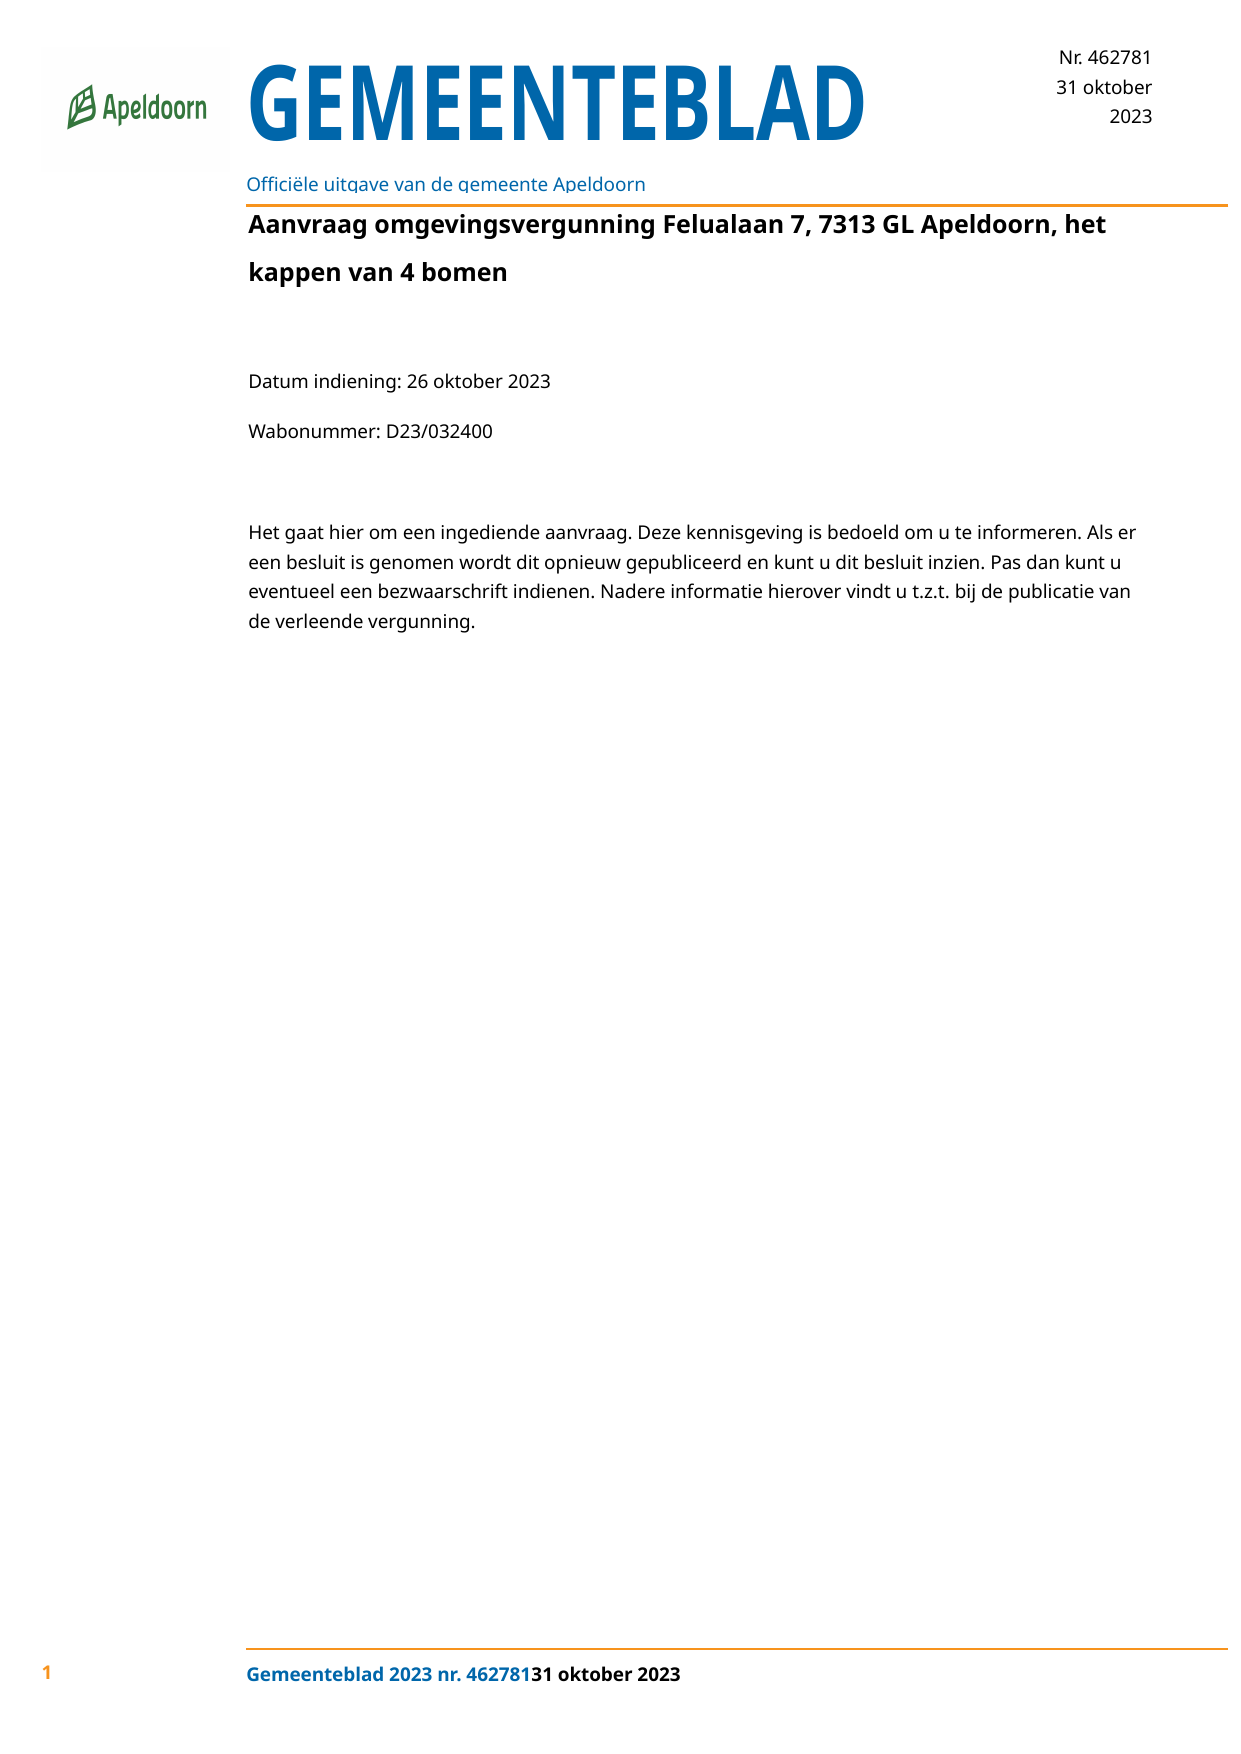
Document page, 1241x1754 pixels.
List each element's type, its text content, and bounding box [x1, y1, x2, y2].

text Datum indiening: 26 oktober 2023 [248, 368, 1152, 394]
picture [41, 47, 231, 172]
text Aanvraag omgevingsvergunning Felualaan 7, 7313 GL Apeldoorn, het kappen van 4 bomen [248, 207, 1152, 288]
text Het gaat hier om een ingediende aanvraag. Deze kennisgeving is bedoeld om u te informeren. Als er een besluit is genomen wordt dit opnieuw gepubliceerd en kunt u dit besluit inzien. Pas dan kunt u eventueel een bezwaarschrift indienen. Nadere informatie hierover vindt u t.z.t. bij de publicatie van de verleende vergunning. [248, 519, 1152, 634]
text Wabonummer: D23/032400 [248, 419, 1152, 444]
